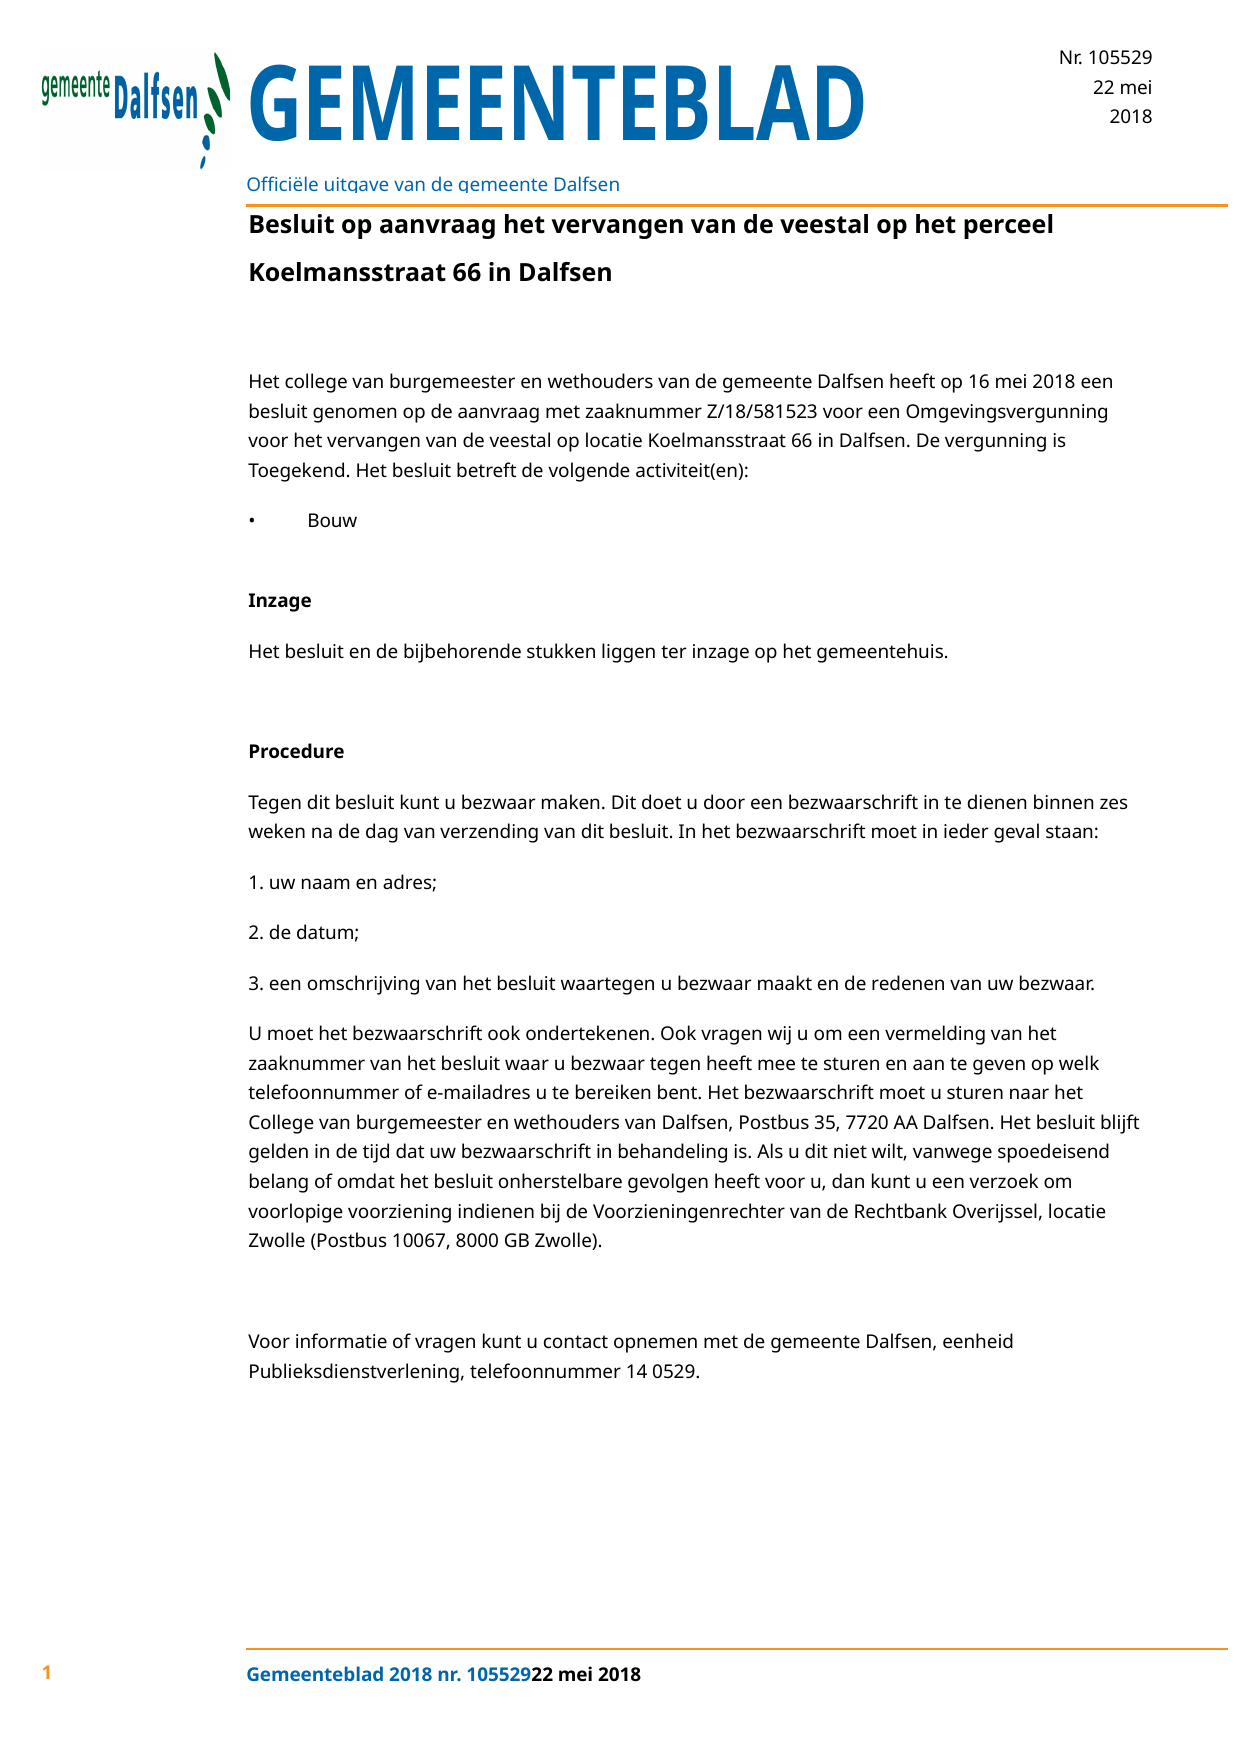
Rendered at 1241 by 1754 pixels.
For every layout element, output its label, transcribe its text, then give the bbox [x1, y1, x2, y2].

text 1. uw naam en adres; [248, 869, 1152, 895]
text Inzage [248, 587, 1152, 613]
text Het college van burgemeester en wethouders van de gemeente Dalfsen heeft op 16 mei 2018 een besluit genomen op de aanvraag met zaaknummer Z/18/581523 voor een Omgevingsvergunning voor het vervangen van de veestal op locatie Koelmansstraat 66 in Dalfsen. De vergunning is Toegekend. Het besluit betreft de volgende activiteit(en): [248, 368, 1152, 483]
text U moet het bezwaarschrift ook ondertekenen. Ook vragen wij u om een vermelding van het zaaknummer van het besluit waar u bezwaar tegen heeft mee te sturen en aan te geven op welk telefoonnummer of e-mailadres u te bereiken bent. Het bezwaarschrift moet u sturen naar het College van burgemeester en wethouders van Dalfsen, Postbus 35, 7720 AA Dalfsen. Het besluit blijft gelden in de tijd dat uw bezwaarschrift in behandeling is. Als u dit niet wilt, vanwege spoedeisend belang of omdat het besluit onherstelbare gevolgen heeft voor u, dan kunt u een verzoek om voorlopige voorziening indienen bij de Voorzieningenrechter van de Rechtbank Overijssel, locatie Zwolle (Postbus 10067, 8000 GB Zwolle). [248, 1020, 1152, 1253]
text Besluit op aanvraag het vervangen van de veestal op het perceel Koelmansstraat 66 in Dalfsen [248, 207, 1152, 288]
text Voor informatie of vragen kunt u contact opnemen met de gemeente Dalfsen, eenheid Publieksdienstverlening, telefoonnummer 14 0529. [248, 1328, 1152, 1384]
text Procedure [248, 739, 1152, 764]
picture [41, 47, 231, 172]
text 3. een omschrijving van het besluit waartegen u bezwaar maakt en de redenen van uw bezwaar. [248, 970, 1152, 996]
list Bouw [248, 507, 1152, 533]
text Het besluit en de bijbehorende stukken liggen ter inzage op het gemeentehuis. [248, 638, 1152, 664]
text 2. de datum; [248, 919, 1152, 945]
text Tegen dit besluit kunt u bezwaar maken. Dit doet u door een bezwaarschrift in te dienen binnen zes weken na de dag van verzending van dit besluit. In het bezwaarschrift moet in ieder geval staan: [248, 789, 1152, 844]
